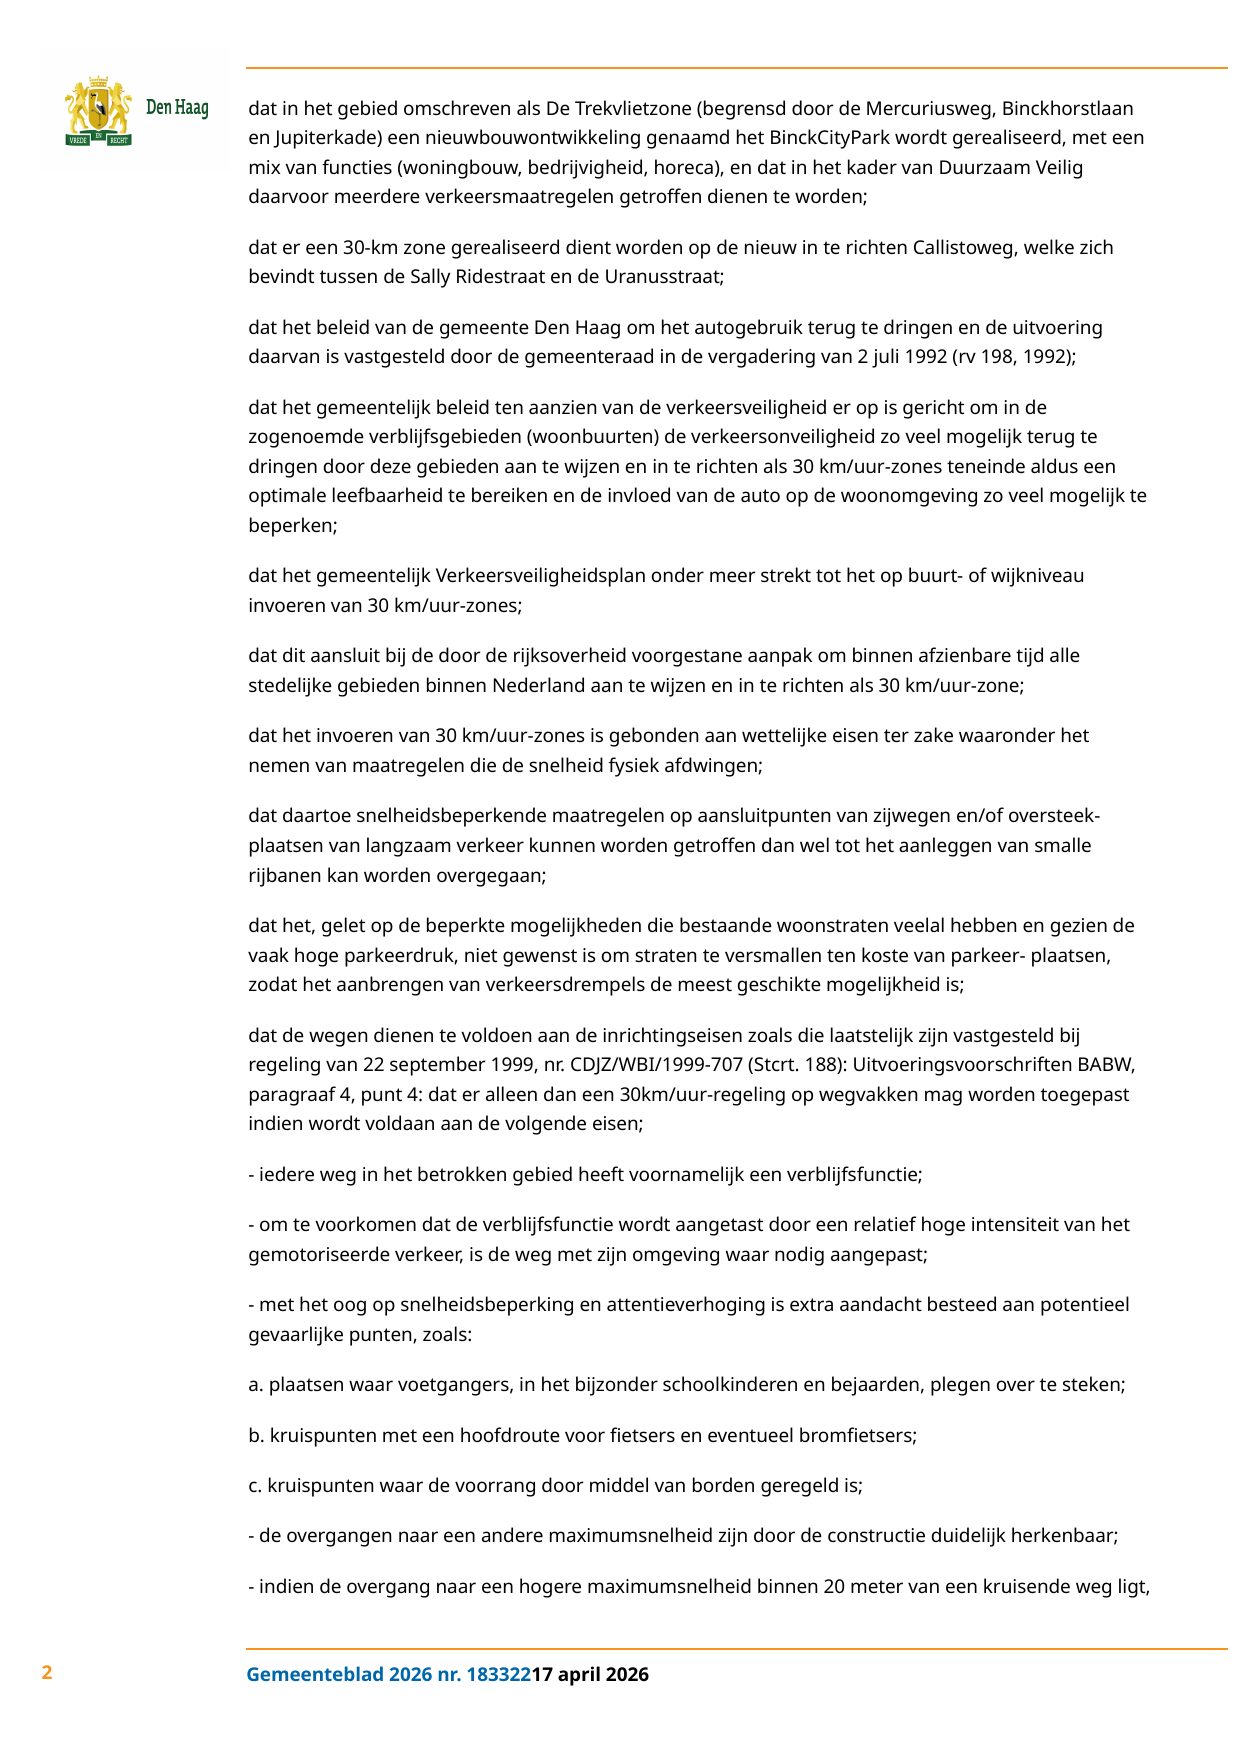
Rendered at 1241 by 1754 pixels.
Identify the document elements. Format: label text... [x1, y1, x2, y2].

text dat het invoeren van 30 km/uur-zones is gebonden aan wettelijke eisen ter zake waaronder het nemen van maatregelen die de snelheid fysiek afdwingen; [248, 723, 1152, 778]
text - indien de overgang naar een hogere maximumsnelheid binnen 20 meter van een kruisende weg ligt, [248, 1573, 1152, 1599]
text - om te voorkomen dat de verblijfsfunctie wordt aangetast door een relatief hoge intensiteit van het gemotoriseerde verkeer, is de weg met zijn omgeving waar nodig aangepast; [248, 1211, 1152, 1267]
text - de overgangen naar een andere maximumsnelheid zijn door de constructie duidelijk herkenbaar; [248, 1523, 1152, 1548]
text dat daartoe snelheidsbeperkende maatregelen op aansluitpunten van zijwegen en/of oversteek- plaatsen van langzaam verkeer kunnen worden getroffen dan wel tot het aanleggen van smalle rijbanen kan worden overgegaan; [248, 803, 1152, 888]
text dat het gemeentelijk beleid ten aanzien van de verkeersveiligheid er op is gericht om in de zogenoemde verblijfsgebieden (woonbuurten) de verkeersonveiligheid zo veel mogelijk terug te dringen door deze gebieden aan te wijzen en in te richten als 30 km/uur-zones teneinde aldus een optimale leefbaarheid te bereiken en de invloed van de auto op de woonomgeving zo veel mogelijk te beperken; [248, 394, 1152, 538]
text dat het gemeentelijk Verkeersveiligheidsplan onder meer strekt tot het op buurt- of wijkniveau invoeren van 30 km/uur-zones; [248, 563, 1152, 618]
text dat in het gebied omschreven als De Trekvlietzone (begrensd door de Mercuriusweg, Binckhorstlaan en Jupiterkade) een nieuwbouwontwikkeling genaamd het BinckCityPark wordt gerealiseerd, met een mix van functies (woningbouw, bedrijvigheid, horeca), en dat in het kader van Duurzaam Veilig daarvoor meerdere verkeersmaatregelen getroffen dienen te worden; [248, 95, 1152, 209]
text dat de wegen dienen te voldoen aan de inrichtingseisen zoals die laatstelijk zijn vastgesteld bij regeling van 22 september 1999, nr. CDJZ/WBI/1999-707 (Stcrt. 188): Uitvoeringsvoorschriften BABW, paragraaf 4, punt 4: dat er alleen dan een 30km/uur-regeling op wegvakken mag worden toegepast indien wordt voldaan aan de volgende eisen; [248, 1022, 1152, 1136]
picture [41, 47, 231, 172]
text dat het, gelet op de beperkte mogelijkheden die bestaande woonstraten veelal hebben en gezien de vaak hoge parkeerdruk, niet gewenst is om straten te versmallen ten koste van parkeer- plaatsen, zodat het aanbrengen van verkeersdrempels de meest geschikte mogelijkheid is; [248, 912, 1152, 997]
text a. plaatsen waar voetgangers, in het bijzonder schoolkinderen en bejaarden, plegen over te steken; [248, 1371, 1152, 1397]
text dat dit aansluit bij de door de rijksoverheid voorgestane aanpak om binnen afzienbare tijd alle stedelijke gebieden binnen Nederland aan te wijzen en in te richten als 30 km/uur-zone; [248, 643, 1152, 698]
text - iedere weg in het betrokken gebied heeft voornamelijk een verblijfsfunctie; [248, 1161, 1152, 1187]
text b. kruispunten met een hoofdroute voor fietsers en eventueel bromfietsers; [248, 1422, 1152, 1448]
text dat het beleid van de gemeente Den Haag om het autogebruik terug te dringen en de uitvoering daarvan is vastgesteld door de gemeenteraad in de vergadering van 2 juli 1992 (rv 198, 1992); [248, 314, 1152, 369]
text c. kruispunten waar de voorrang door middel van borden geregeld is; [248, 1472, 1152, 1498]
text - met het oog op snelheidsbeperking en attentieverhoging is extra aandacht besteed aan potentieel gevaarlijke punten, zoals: [248, 1291, 1152, 1347]
text dat er een 30-km zone gerealiseerd dient worden op de nieuw in te richten Callistoweg, welke zich bevindt tussen de Sally Ridestraat en de Uranusstraat; [248, 234, 1152, 289]
